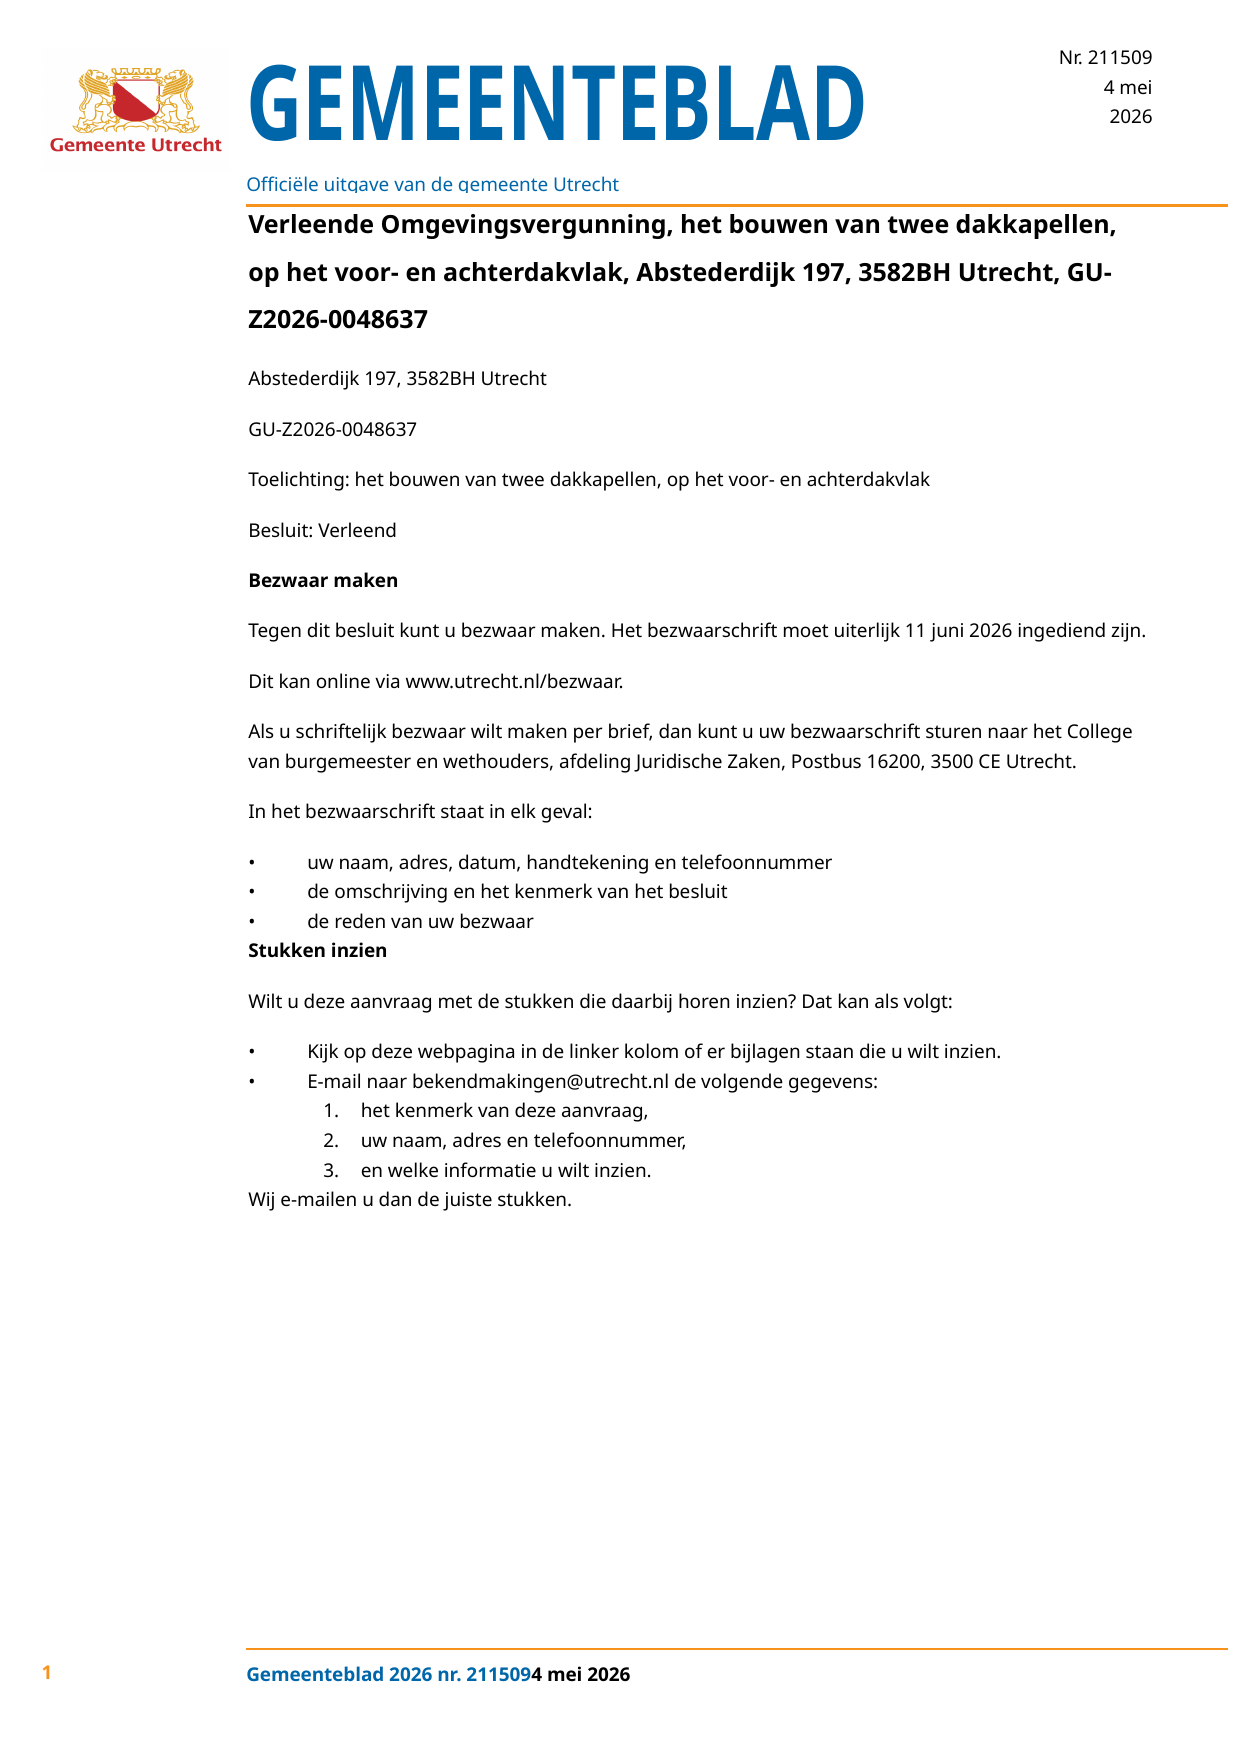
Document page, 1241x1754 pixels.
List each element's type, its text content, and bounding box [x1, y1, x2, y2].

text Besluit: Verleend [248, 517, 1152, 542]
text Stukken inzien [248, 938, 1152, 963]
text Verleende Omgevingsvergunning, het bouwen van twee dakkapellen, op het voor- en achterdakvlak, Abstederdijk 197, 3582BH Utrecht, GU-Z2026-0048637 [248, 207, 1152, 336]
list Kijk op deze webpagina in de linker kolom of er bijlagen staan die u wilt inzien. [248, 1038, 1152, 1064]
list E-mail naar bekendmakingen@utrecht.nl de volgende gegevens: [248, 1068, 1152, 1094]
list het kenmerk van deze aanvraag, [323, 1098, 1152, 1123]
list uw naam, adres en telefoonnummer, [323, 1127, 1152, 1153]
text Bezwaar maken [248, 567, 1152, 593]
text Toelichting: het bouwen van twee dakkapellen, op het voor- en achterdakvlak [248, 466, 1152, 492]
text In het bezwaarschrift staat in elk geval: [248, 798, 1152, 824]
list de omschrijving en het kenmerk van het besluit [248, 878, 1152, 904]
text Wij e-mailen u dan de juiste stukken. [248, 1186, 1152, 1212]
list uw naam, adres, datum, handtekening en telefoonnummer [248, 849, 1152, 874]
list de reden van uw bezwaar [248, 908, 1152, 934]
text Wilt u deze aanvraag met de stukken die daarbij horen inzien? Dat kan als volgt: [248, 988, 1152, 1014]
text Als u schriftelijk bezwaar wilt maken per brief, dan kunt u uw bezwaarschrift sturen naar het College van burgemeester en wethouders, afdeling Juridische Zaken, Postbus 16200, 3500 CE Utrecht. [248, 718, 1152, 774]
text Tegen dit besluit kunt u bezwaar maken. Het bezwaarschrift moet uiterlijk 11 juni 2026 ingediend zijn. [248, 618, 1152, 643]
text GU-Z2026-0048637 [248, 416, 1152, 442]
text Dit kan online via www.utrecht.nl/bezwaar. [248, 668, 1152, 694]
list en welke informatie u wilt inzien. [323, 1157, 1152, 1182]
text Abstederdijk 197, 3582BH Utrecht [248, 366, 1152, 391]
picture [41, 47, 231, 172]
